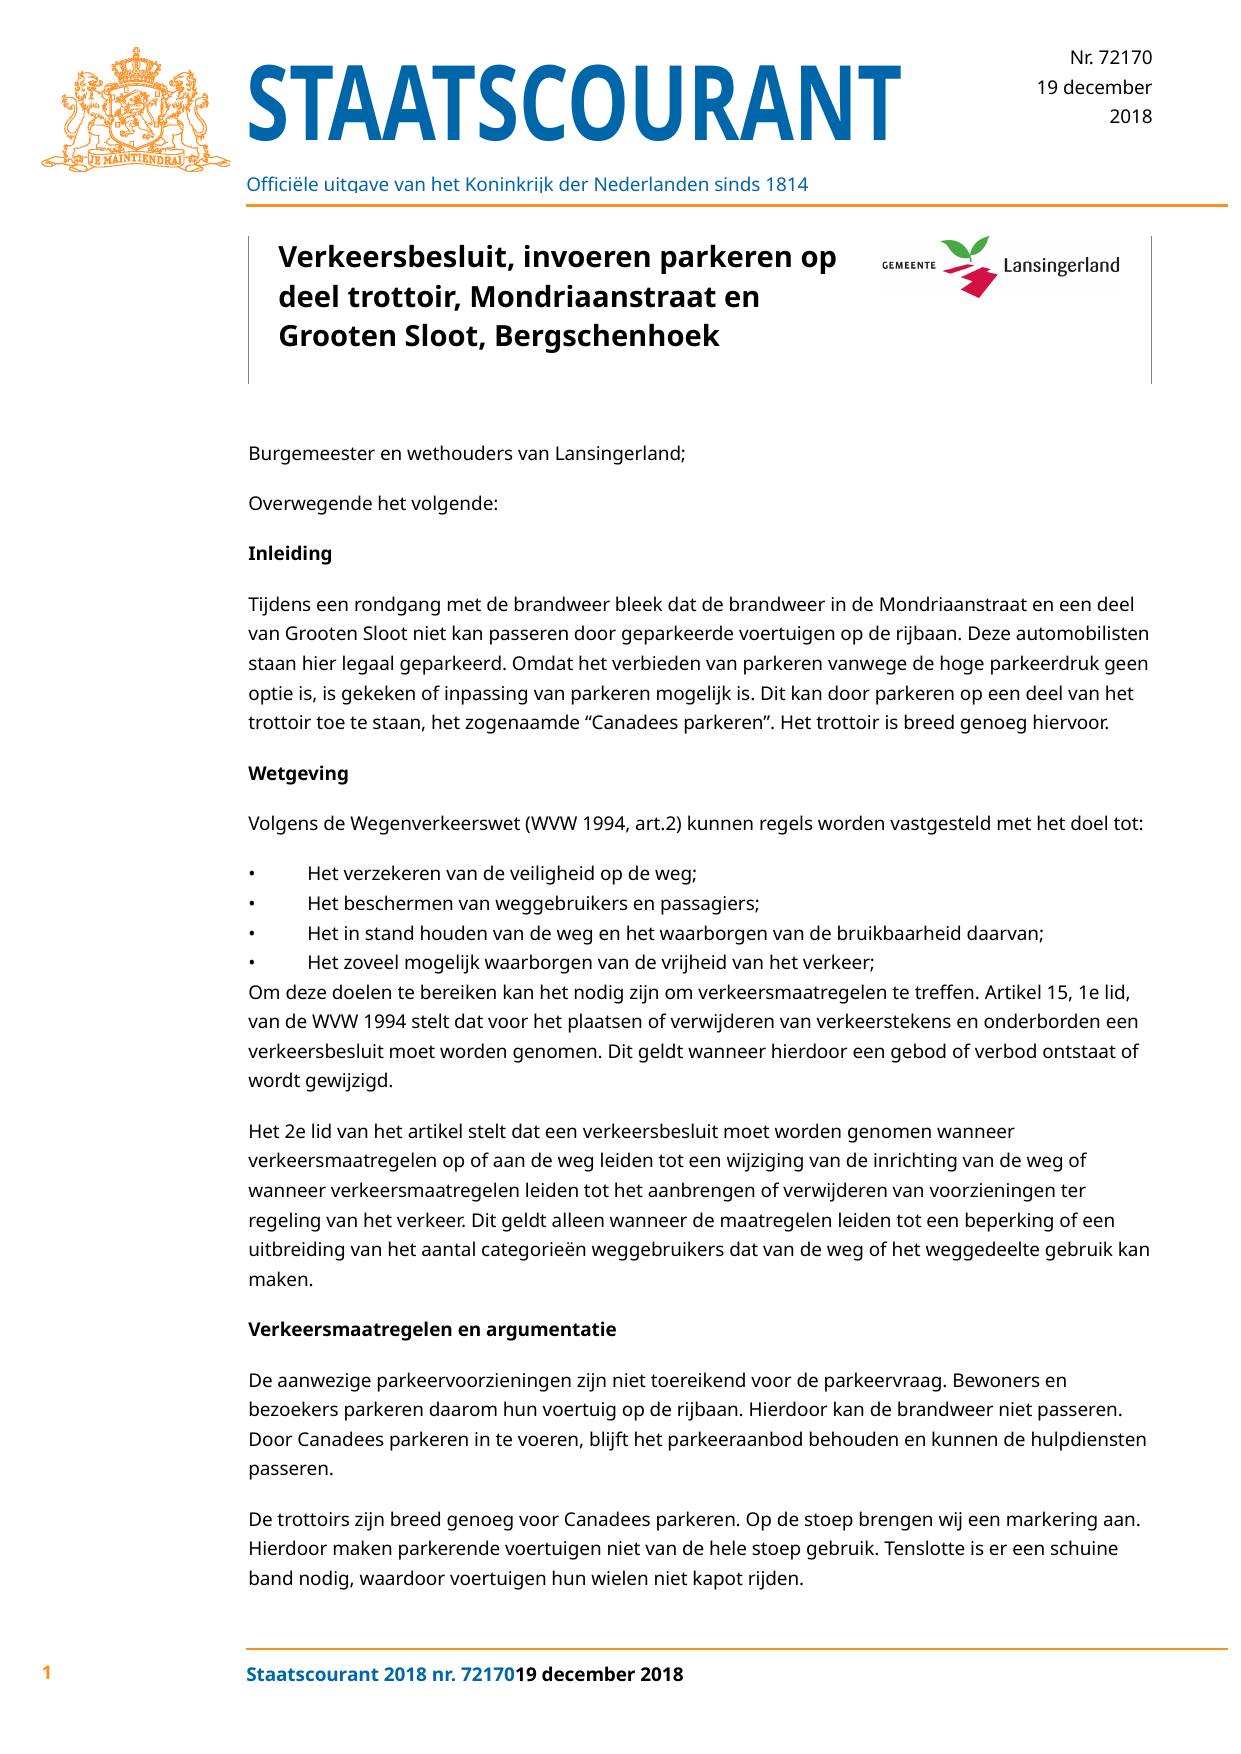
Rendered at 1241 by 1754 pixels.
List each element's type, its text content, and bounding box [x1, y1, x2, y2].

table_header Verkeersbesluit, invoeren parkeren op deel trottoir, Mondriaanstraat en Grooten Sloot, Bergschenhoek [249, 236, 850, 384]
picture [882, 236, 1119, 298]
text Burgemeester en wethouders van Lansingerland; [248, 440, 1152, 465]
list Het zoveel mogelijk waarborgen van de vrijheid van het verkeer; [248, 949, 1152, 975]
text Wetgeving [248, 760, 1152, 785]
table_header [850, 236, 1151, 384]
list Het beschermen van weggebruikers en passagiers; [248, 890, 1152, 916]
text Om deze doelen te bereiken kan het nodig zijn om verkeersmaatregelen te treffen. Artikel 15, 1e lid, van de WVW 1994 stelt dat voor het plaatsen of verwijderen van verkeerstekens en onderborden een verkeersbesluit moet worden genomen. Dit geldt wanneer hierdoor een gebod of verbod ontstaat of wordt gewijzigd. [248, 979, 1152, 1093]
list Het in stand houden van de weg en het waarborgen van de bruikbaarheid daarvan; [248, 920, 1152, 945]
text Verkeersmaatregelen en argumentatie [248, 1316, 1152, 1342]
list Het verzekeren van de veiligheid op de weg; [248, 861, 1152, 886]
text Tijdens een rondgang met de brandweer bleek dat de brandweer in de Mondriaanstraat en een deel van Grooten Sloot niet kan passeren door geparkeerde voertuigen op de rijbaan. Deze automobilisten staan hier legaal geparkeerd. Omdat het verbieden van parkeren vanwege de hoge parkeerdruk geen optie is, is gekeken of inpassing van parkeren mogelijk is. Dit kan door parkeren op een deel van het trottoir toe te staan, het zogenaamde “Canadees parkeren”. Het trottoir is breed genoeg hiervoor. [248, 591, 1152, 735]
picture [41, 47, 231, 172]
text Overwegende het volgende: [248, 490, 1152, 516]
text Het 2e lid van het artikel stelt dat een verkeersbesluit moet worden genomen wanneer verkeersmaatregelen op of aan de weg leiden tot een wijziging van de inrichting van de weg of wanneer verkeersmaatregelen leiden tot het aanbrengen of verwijderen van voorzieningen ter regeling van het verkeer. Dit geldt alleen wanneer de maatregelen leiden tot een beperking of een uitbreiding van het aantal categorieën weggebruikers dat van de weg of het weggedeelte gebruik kan maken. [248, 1118, 1152, 1292]
text Inleiding [248, 541, 1152, 566]
text Volgens de Wegenverkeerswet (WVW 1994, art.2) kunnen regels worden vastgesteld met het doel tot: [248, 810, 1152, 836]
text De trottoirs zijn breed genoeg voor Canadees parkeren. Op de stoep brengen wij een markering aan. Hierdoor maken parkerende voertuigen niet van de hele stoep gebruik. Tenslotte is er een schuine band nodig, waardoor voertuigen hun wielen niet kapot rijden. [248, 1506, 1152, 1591]
text De aanwezige parkeervoorzieningen zijn niet toereikend voor de parkeervraag. Bewoners en bezoekers parkeren daarom hun voertuig op de rijbaan. Hierdoor kan de brandweer niet passeren. Door Canadees parkeren in te voeren, blijft het parkeeraanbod behouden en kunnen de hulpdiensten passeren. [248, 1367, 1152, 1481]
